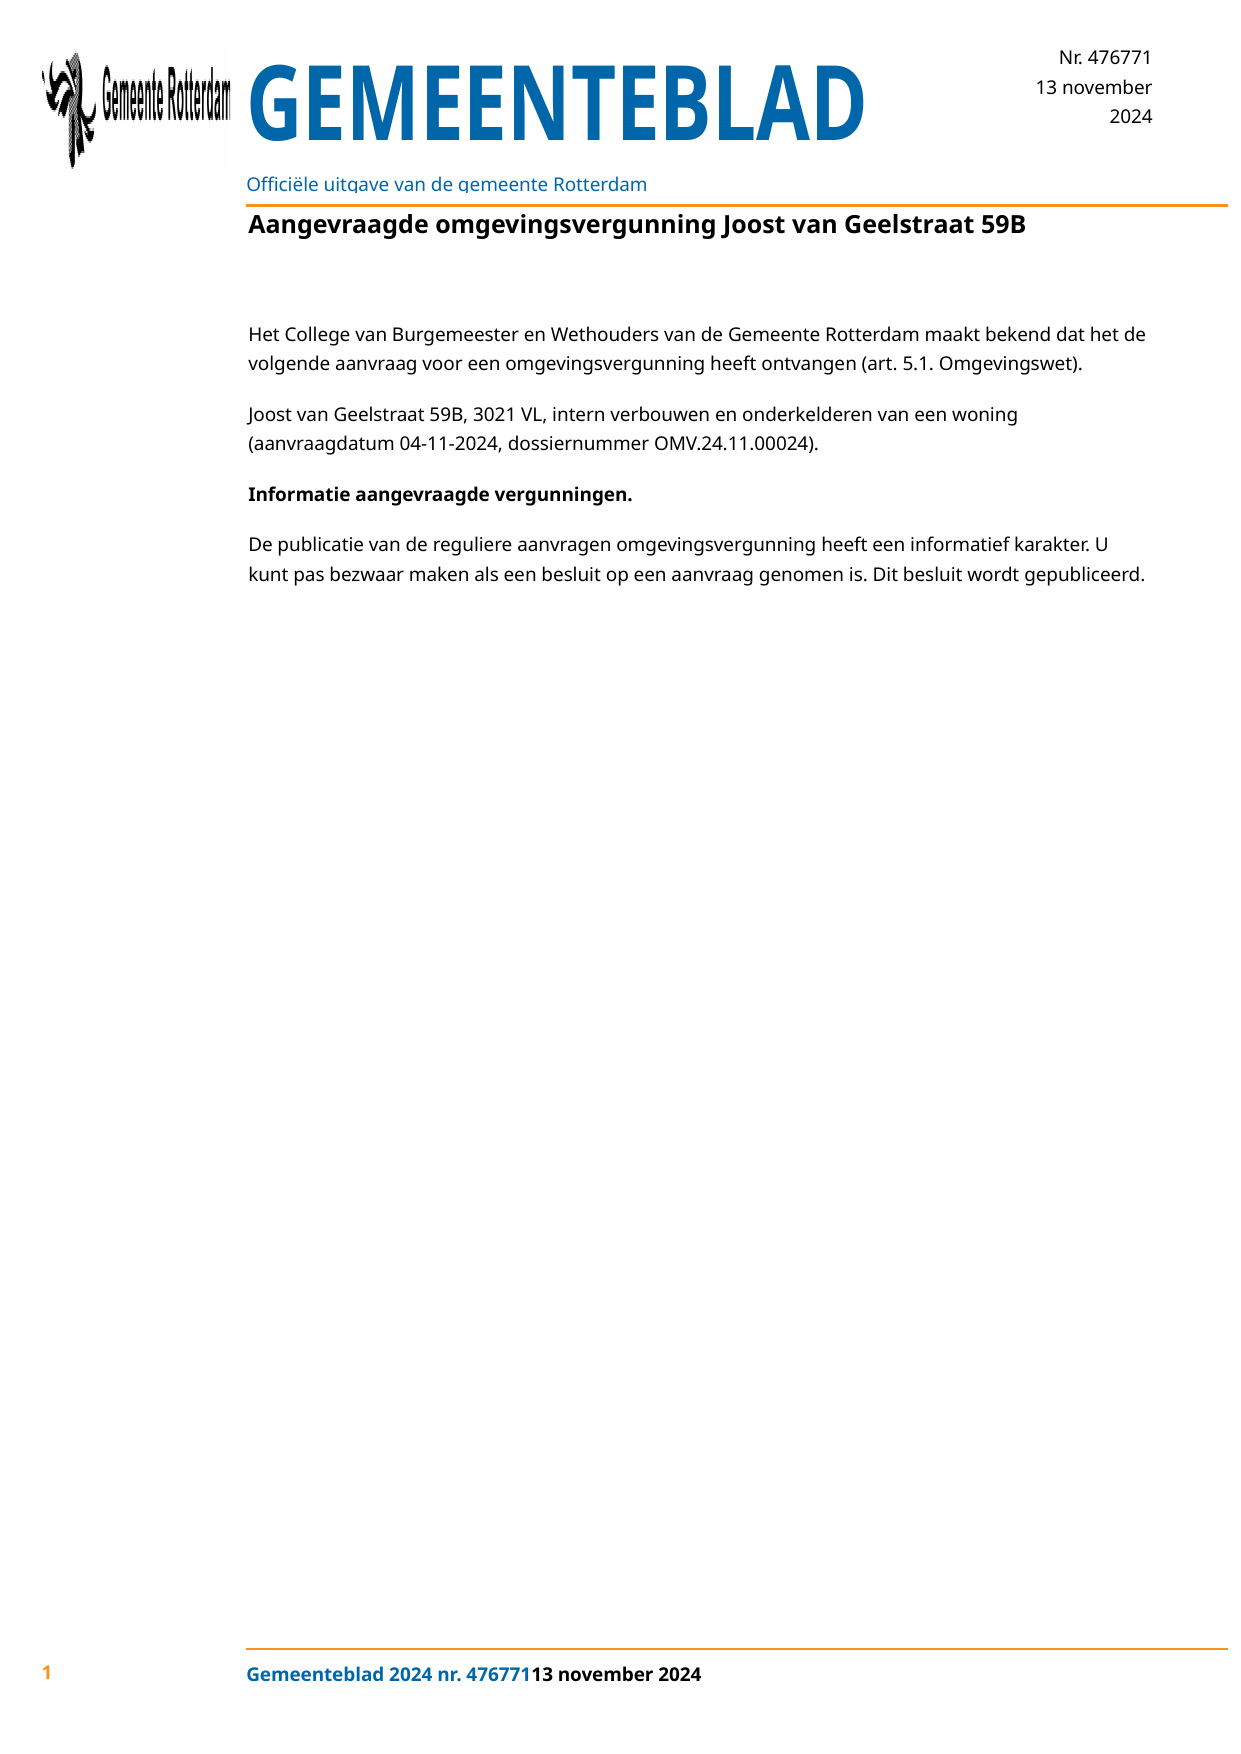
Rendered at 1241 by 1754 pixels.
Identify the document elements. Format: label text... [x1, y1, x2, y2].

picture [41, 47, 231, 172]
text Aangevraagde omgevingsvergunning Joost van Geelstraat 59B [248, 207, 1152, 241]
text Informatie aangevraagde vergunningen. [248, 481, 1152, 506]
text Joost van Geelstraat 59B, 3021 VL, intern verbouwen en onderkelderen van een woning (aanvraagdatum 04-11-2024, dossiernummer OMV.24.11.00024). [248, 401, 1152, 456]
text De publicatie van de reguliere aanvragen omgevingsvergunning heeft een informatief karakter. U kunt pas bezwaar maken als een besluit op een aanvraag genomen is. Dit besluit wordt gepubliceerd. [248, 531, 1152, 586]
text Het College van Burgemeester en Wethouders van de Gemeente Rotterdam maakt bekend dat het de volgende aanvraag voor een omgevingsvergunning heeft ontvangen (art. 5.1. Omgevingswet). [248, 321, 1152, 376]
